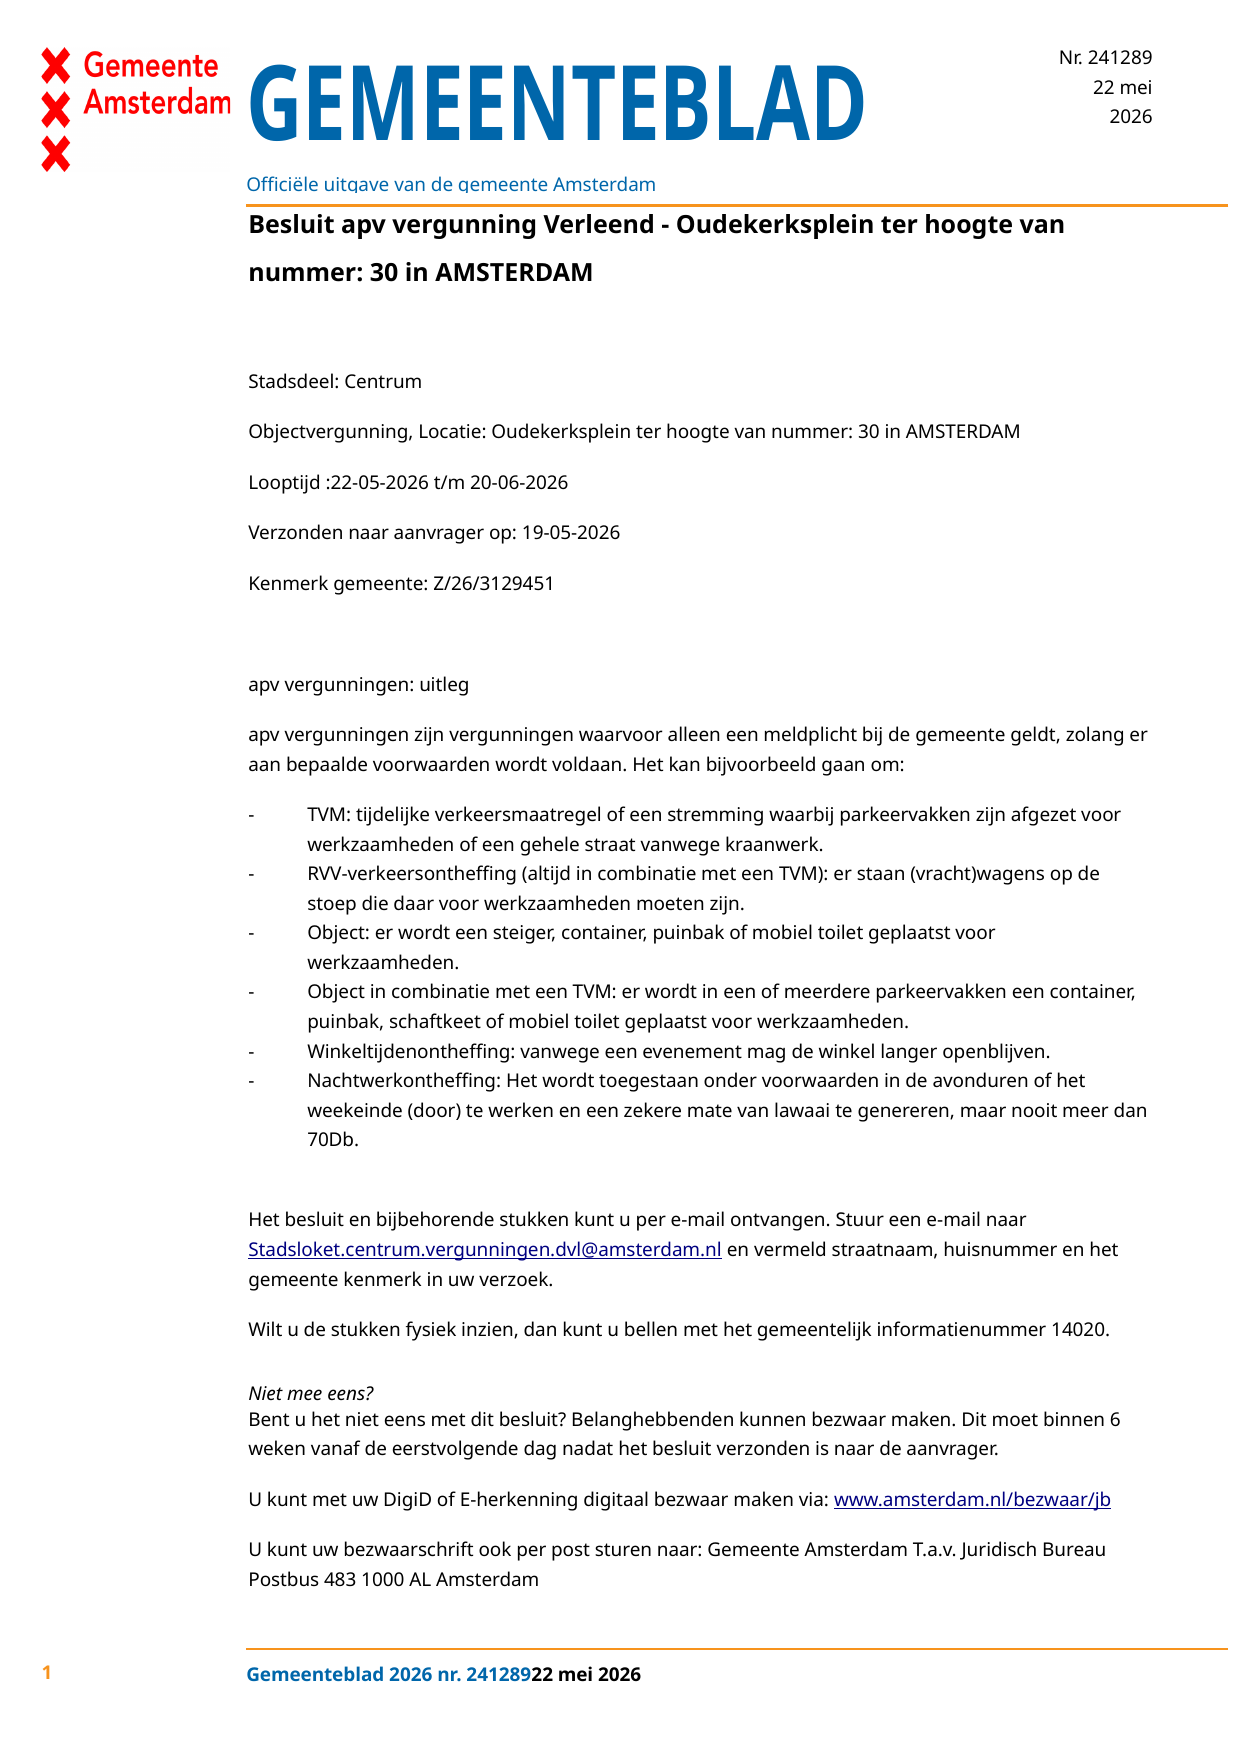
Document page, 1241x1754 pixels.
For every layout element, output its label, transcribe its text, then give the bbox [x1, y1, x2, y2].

text Kenmerk gemeente: Z/26/3129451 [248, 570, 1152, 596]
text Besluit apv vergunning Verleend - Oudekerksplein ter hoogte van nummer: 30 in AMSTERDAM [248, 207, 1152, 288]
text apv vergunningen: uitleg [248, 671, 1152, 697]
text Bent u het niet eens met dit besluit? Belanghebbenden kunnen bezwaar maken. Dit moet binnen 6 weken vanaf de eerstvolgende dag nadat het besluit verzonden is naar de aanvrager. [248, 1406, 1152, 1461]
text Niet mee eens? [248, 1380, 1152, 1406]
text Looptijd :22-05-2026 t/m 20-06-2026 [248, 469, 1152, 495]
text Wilt u de stukken fysiek inzien, dan kunt u bellen met het gemeentelijk informatienummer 14020. [248, 1316, 1152, 1342]
list RVV-verkeersontheffing (altijd in combinatie met een TVM): er staan (vracht)wagens op de stoep die daar voor werkzaamheden moeten zijn. [248, 860, 1152, 916]
list Winkeltijdenontheffing: vanwege een evenement mag de winkel langer openblijven. [248, 1038, 1152, 1064]
text Stadsdeel: Centrum [248, 368, 1152, 394]
text Verzonden naar aanvrager op: 19-05-2026 [248, 519, 1152, 545]
picture [41, 47, 231, 172]
list TVM: tijdelijke verkeersmaatregel of een stremming waarbij parkeervakken zijn afgezet voor werkzaamheden of een gehele straat vanwege kraanwerk. [248, 801, 1152, 857]
text Objectvergunning, Locatie: Oudekerksplein ter hoogte van nummer: 30 in AMSTERDAM [248, 419, 1152, 444]
text Het besluit en bijbehorende stukken kunt u per e-mail ontvangen. Stuur een e-mail naar Stadsloket.centrum.vergunningen.dvl@amsterdam.nl en vermeld straatnaam, huisnummer en het gemeente kenmerk in uw verzoek. [248, 1207, 1152, 1292]
text U kunt met uw DigiD of E-herkenning digitaal bezwaar maken via: www.amsterdam.nl/bezwaar/jb [248, 1486, 1152, 1512]
text apv vergunningen zijn vergunningen waarvoor alleen een meldplicht bij de gemeente geldt, zolang er aan bepaalde voorwaarden wordt voldaan. Het kan bijvoorbeeld gaan om: [248, 721, 1152, 777]
list Object: er wordt een steiger, container, puinbak of mobiel toilet geplaatst voor werkzaamheden. [248, 919, 1152, 975]
list Nachtwerkontheffing: Het wordt toegestaan onder voorwaarden in de avonduren of het weekeinde (door) te werken en een zekere mate van lawaai te genereren, maar nooit meer dan 70Db. [248, 1067, 1152, 1152]
text U kunt uw bezwaarschrift ook per post sturen naar: Gemeente Amsterdam T.a.v. Juridisch Bureau Postbus 483 1000 AL Amsterdam [248, 1536, 1152, 1592]
list Object in combinatie met een TVM: er wordt in een of meerdere parkeervakken een container, puinbak, schaftkeet of mobiel toilet geplaatst voor werkzaamheden. [248, 979, 1152, 1034]
